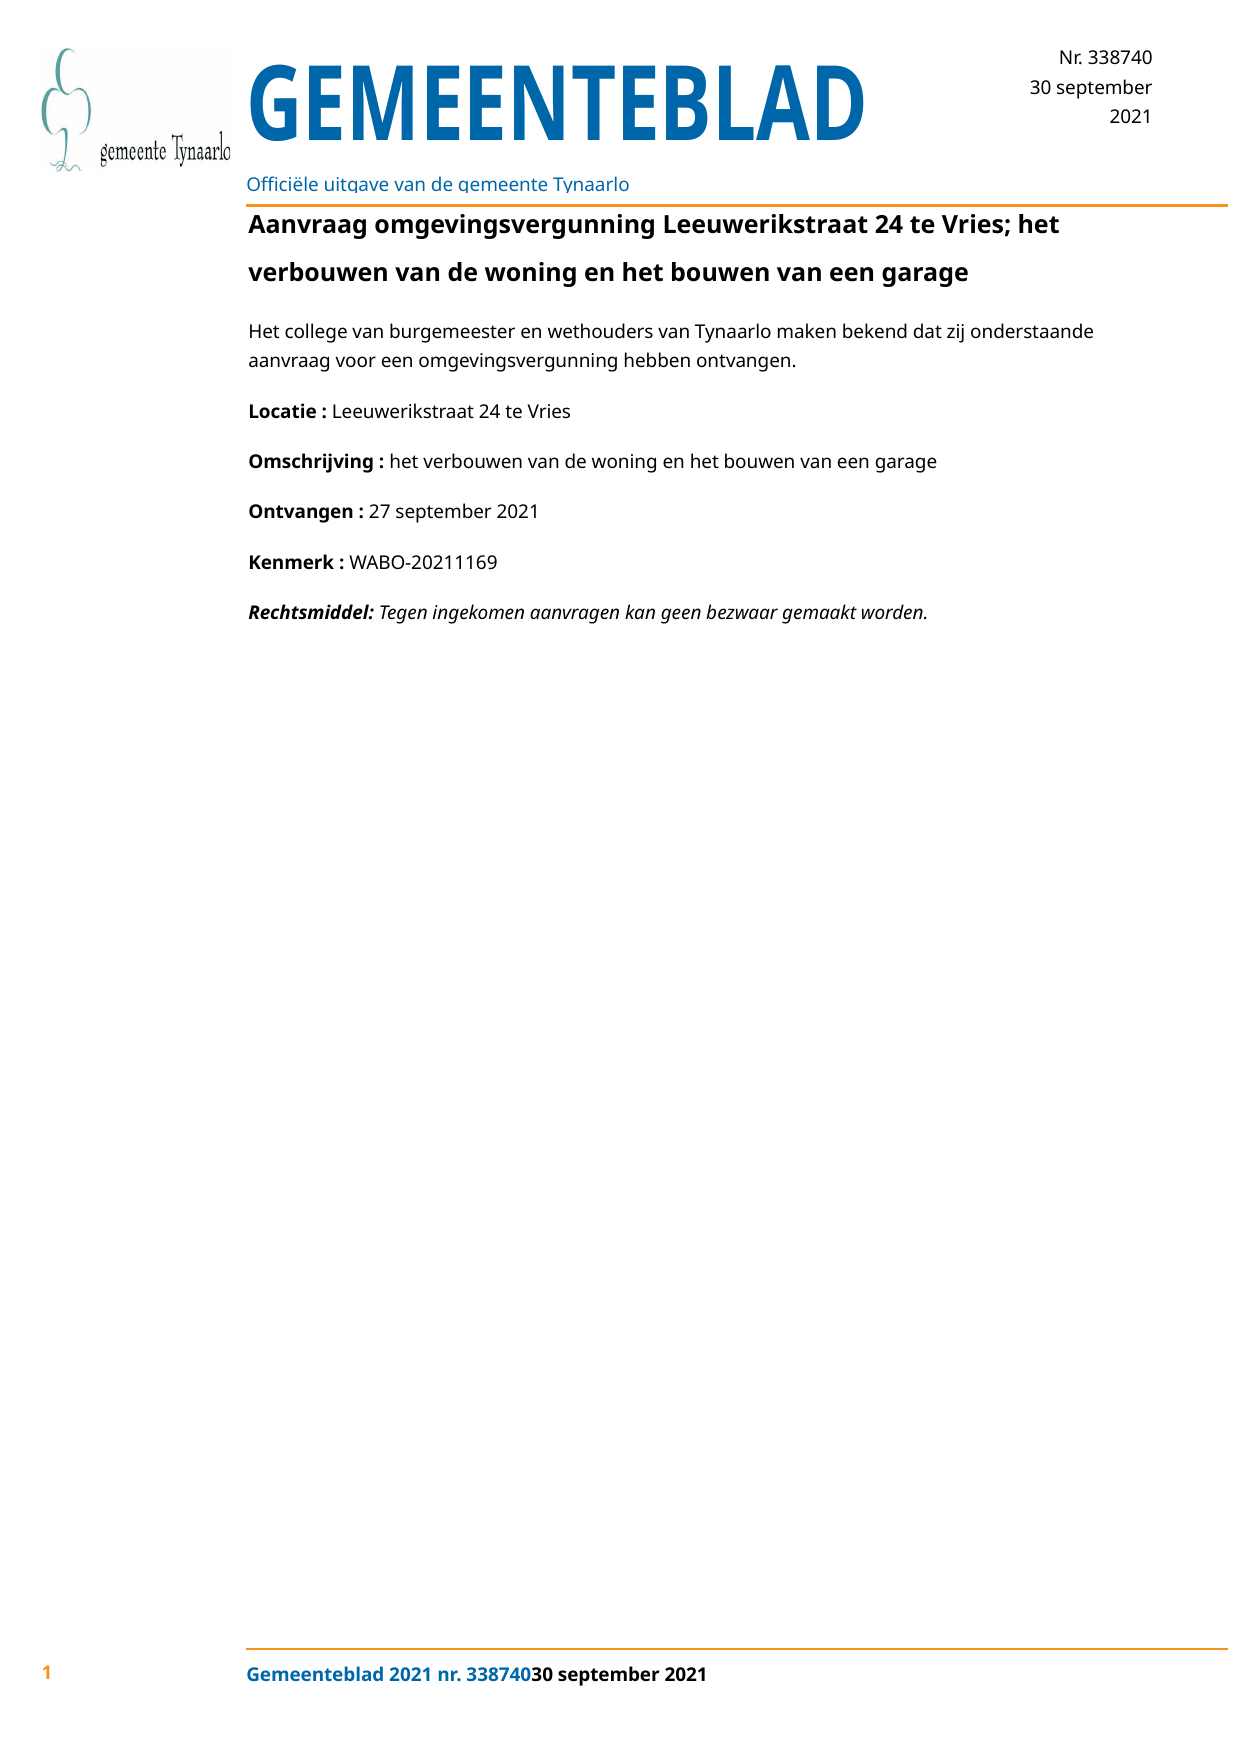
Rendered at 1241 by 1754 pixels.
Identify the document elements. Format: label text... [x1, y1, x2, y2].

text Kenmerk : WABO-20211169 [248, 549, 1152, 575]
text Locatie : Leeuwerikstraat 24 te Vries [248, 398, 1152, 424]
text Rechtsmiddel: Tegen ingekomen aanvragen kan geen bezwaar gemaakt worden. [248, 599, 1152, 625]
picture [41, 47, 231, 172]
text Omschrijving : het verbouwen van de woning en het bouwen van een garage [248, 448, 1152, 474]
text Het college van burgemeester en wethouders van Tynaarlo maken bekend dat zij onderstaande aanvraag voor een omgevingsvergunning hebben ontvangen. [248, 318, 1152, 373]
text Aanvraag omgevingsvergunning Leeuwerikstraat 24 te Vries; het verbouwen van de woning en het bouwen van een garage [248, 207, 1152, 288]
text Ontvangen : 27 september 2021 [248, 499, 1152, 524]
